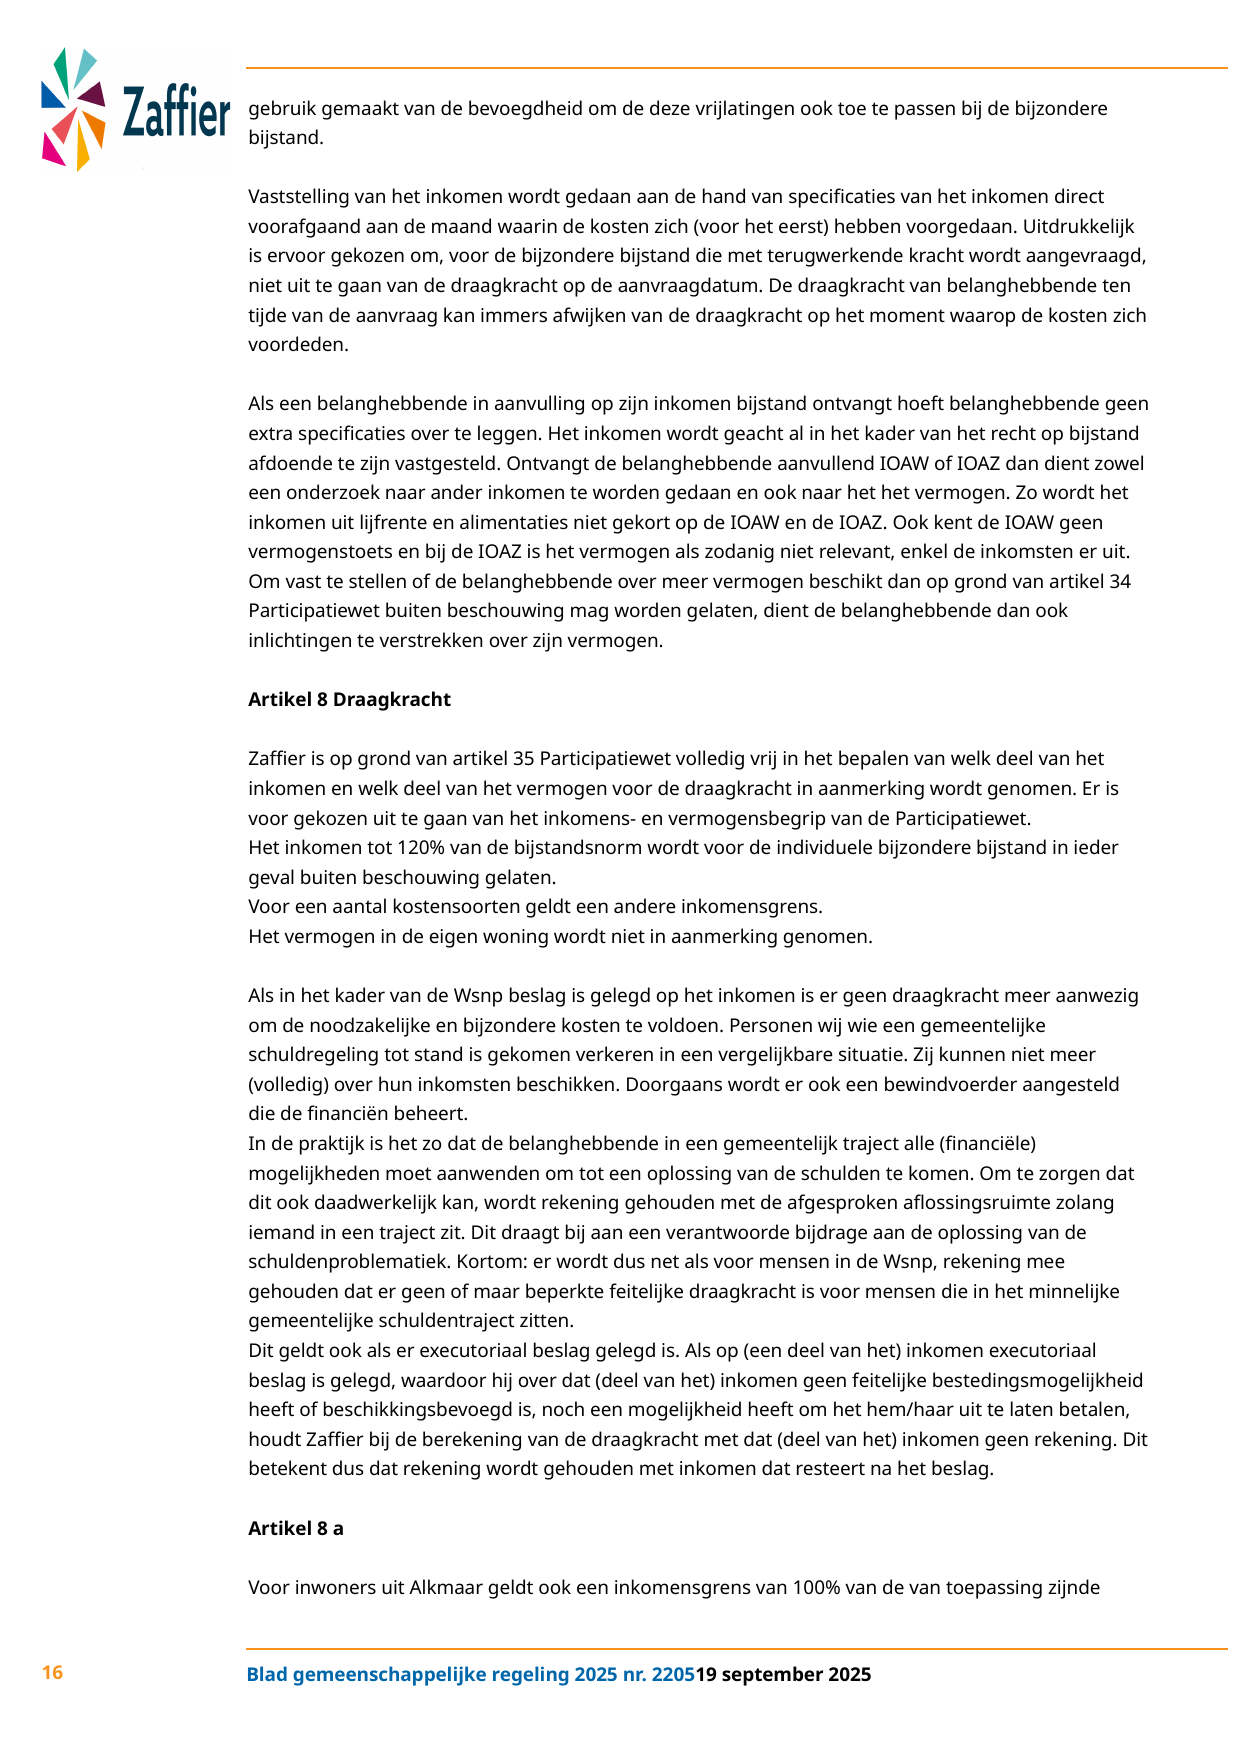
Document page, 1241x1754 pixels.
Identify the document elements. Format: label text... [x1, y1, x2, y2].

text Zaffier is op grond van artikel 35 Participatiewet volledig vrij in het bepalen van welk deel van het inkomen en welk deel van het vermogen voor de draagkracht in aanmerking wordt genomen. Er is voor gekozen uit te gaan van het inkomens- en vermogensbegrip van de Participatiewet. [248, 746, 1152, 831]
text Als in het kader van de Wsnp beslag is gelegd op het inkomen is er geen draagkracht meer aanwezig om de noodzakelijke en bijzondere kosten te voldoen. Personen wij wie een gemeentelijke schuldregeling tot stand is gekomen verkeren in een vergelijkbare situatie. Zij kunnen niet meer (volledig) over hun inkomsten beschikken. Doorgaans wordt er ook een bewindvoerder aangesteld die de financiën beheert. [248, 982, 1152, 1126]
text Artikel 8 a [248, 1515, 1152, 1541]
text In de praktijk is het zo dat de belanghebbende in een gemeentelijk traject alle (financiële) mogelijkheden moet aanwenden om tot een oplossing van de schulden te komen. Om te zorgen dat dit ook daadwerkelijk kan, wordt rekening gehouden met de afgesproken aflossingsruimte zolang iemand in een traject zit. Dit draagt bij aan een verantwoorde bijdrage aan de oplossing van de schuldenproblematiek. Kortom: er wordt dus net als voor mensen in de Wsnp, rekening mee gehouden dat er geen of maar beperkte feitelijke draagkracht is voor mensen die in het minnelijke gemeentelijke schuldentraject zitten. [248, 1130, 1152, 1333]
text Het vermogen in de eigen woning wordt niet in aanmerking genomen. [248, 923, 1152, 949]
text Vaststelling van het inkomen wordt gedaan aan de hand van specificaties van het inkomen direct voorafgaand aan de maand waarin de kosten zich (voor het eerst) hebben voorgedaan. Uitdrukkelijk is ervoor gekozen om, voor de bijzondere bijstand die met terugwerkende kracht wordt aangevraagd, niet uit te gaan van de draagkracht op de aanvraagdatum. De draagkracht van belanghebbende ten tijde van de aanvraag kan immers afwijken van de draagkracht op het moment waarop de kosten zich voordeden. [248, 183, 1152, 357]
text Artikel 8 Draagkracht [248, 686, 1152, 712]
picture [41, 47, 231, 172]
text Het inkomen tot 120% van de bijstandsnorm wordt voor de individuele bijzondere bijstand in ieder geval buiten beschouwing gelaten. [248, 834, 1152, 890]
text Als een belanghebbende in aanvulling op zijn inkomen bijstand ontvangt hoeft belanghebbende geen extra specificaties over te leggen. Het inkomen wordt geacht al in het kader van het recht op bijstand afdoende te zijn vastgesteld. Ontvangt de belanghebbende aanvullend IOAW of IOAZ dan dient zowel een onderzoek naar ander inkomen te worden gedaan en ook naar het het vermogen. Zo wordt het inkomen uit lijfrente en alimentaties niet gekort op de IOAW en de IOAZ. Ook kent de IOAW geen vermogenstoets en bij de IOAZ is het vermogen als zodanig niet relevant, enkel de inkomsten er uit. Om vast te stellen of de belanghebbende over meer vermogen beschikt dan op grond van artikel 34 Participatiewet buiten beschouwing mag worden gelaten, dient de belanghebbende dan ook inlichtingen te verstrekken over zijn vermogen. [248, 391, 1152, 653]
text Dit geldt ook als er executoriaal beslag gelegd is. Als op (een deel van het) inkomen executoriaal beslag is gelegd, waardoor hij over dat (deel van het) inkomen geen feitelijke bestedingsmogelijkheid heeft of beschikkingsbevoegd is, noch een mogelijkheid heeft om het hem/haar uit te laten betalen, houdt Zaffier bij de berekening van de draagkracht met dat (deel van het) inkomen geen rekening. Dit betekent dus dat rekening wordt gehouden met inkomen dat resteert na het beslag. [248, 1337, 1152, 1481]
text Voor inwoners uit Alkmaar geldt ook een inkomensgrens van 100% van de van toepassing zijnde [248, 1574, 1152, 1600]
text gebruik gemaakt van de bevoegdheid om de deze vrijlatingen ook toe te passen bij de bijzondere bijstand. [248, 95, 1152, 150]
text Voor een aantal kostensoorten geldt een andere inkomensgrens. [248, 893, 1152, 919]
